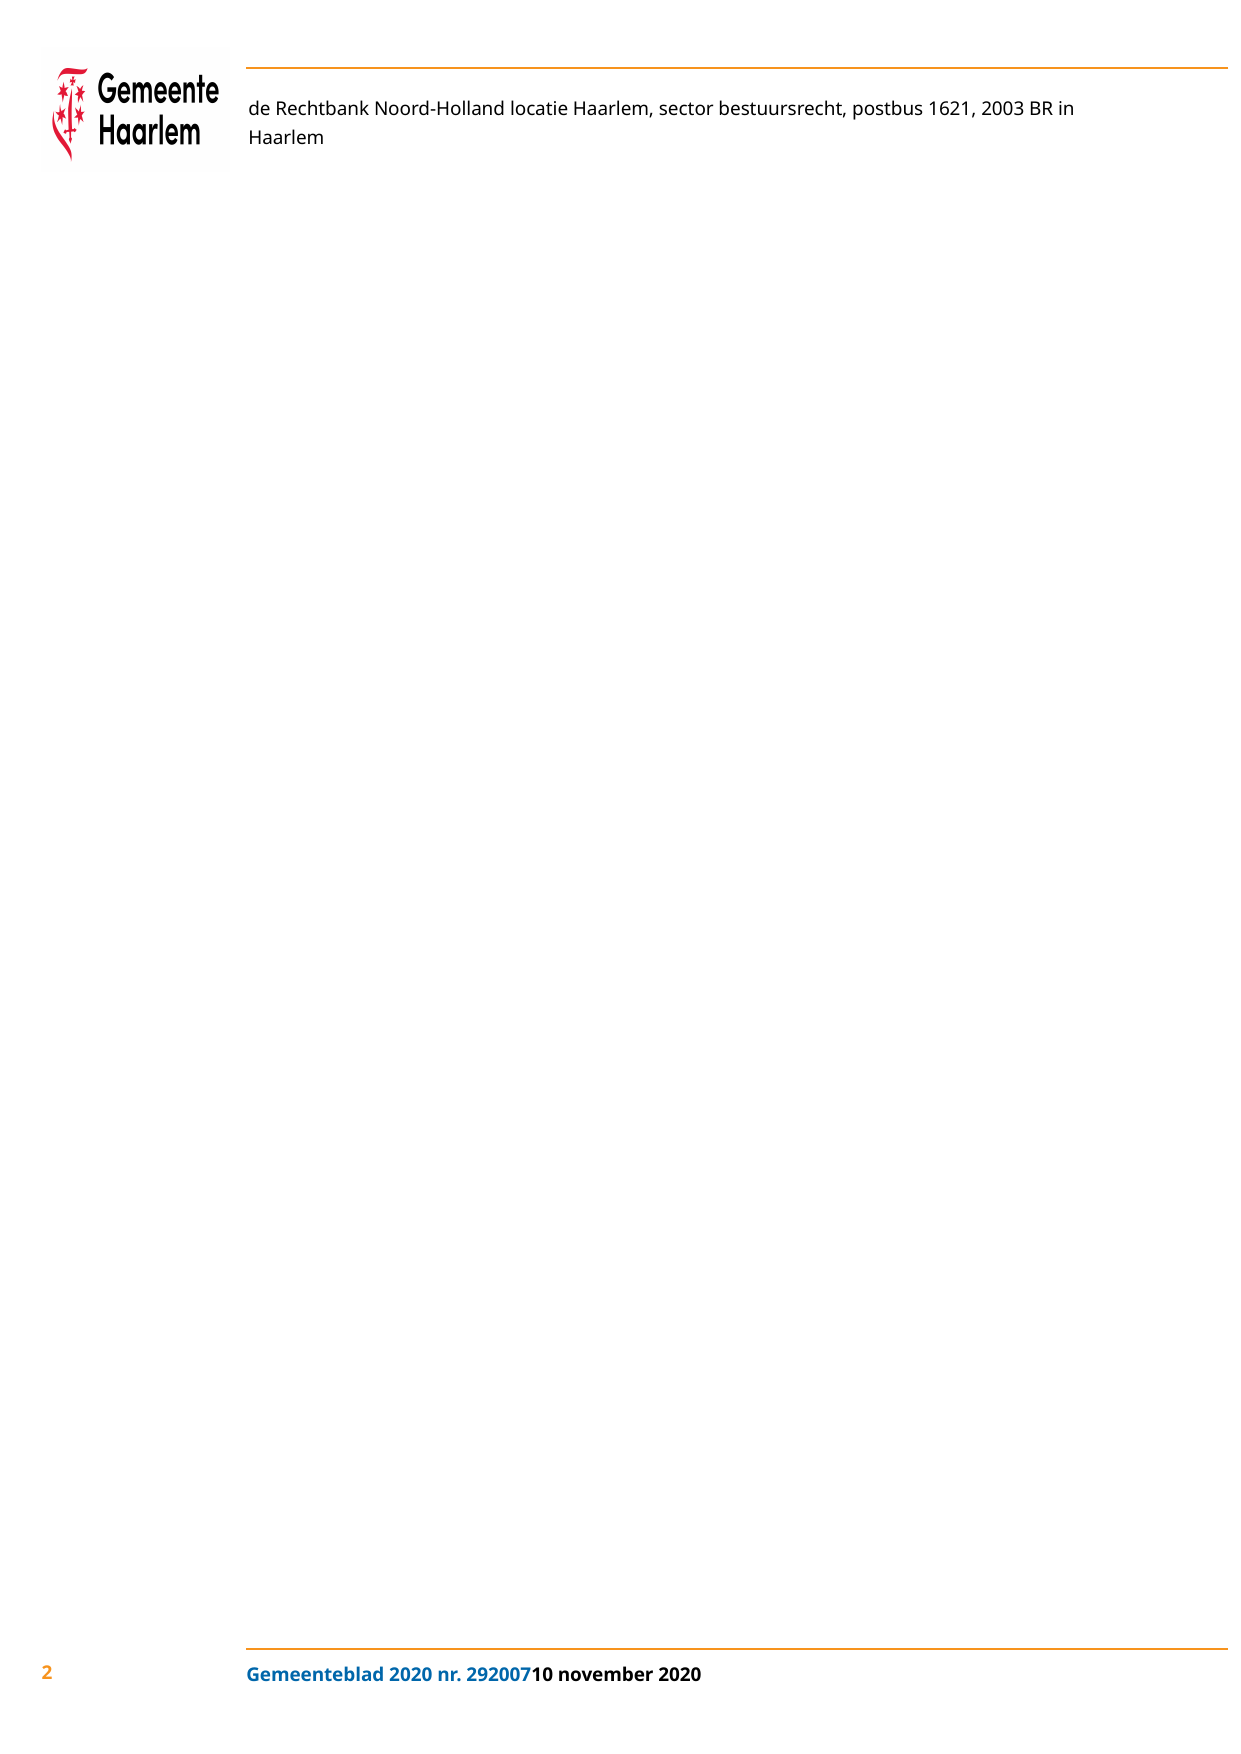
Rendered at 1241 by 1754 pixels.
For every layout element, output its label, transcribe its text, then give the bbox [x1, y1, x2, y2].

text de Rechtbank Noord-Holland locatie Haarlem, sector bestuursrecht, postbus 1621, 2003 BR in Haarlem [248, 95, 1152, 150]
picture [41, 47, 231, 172]
